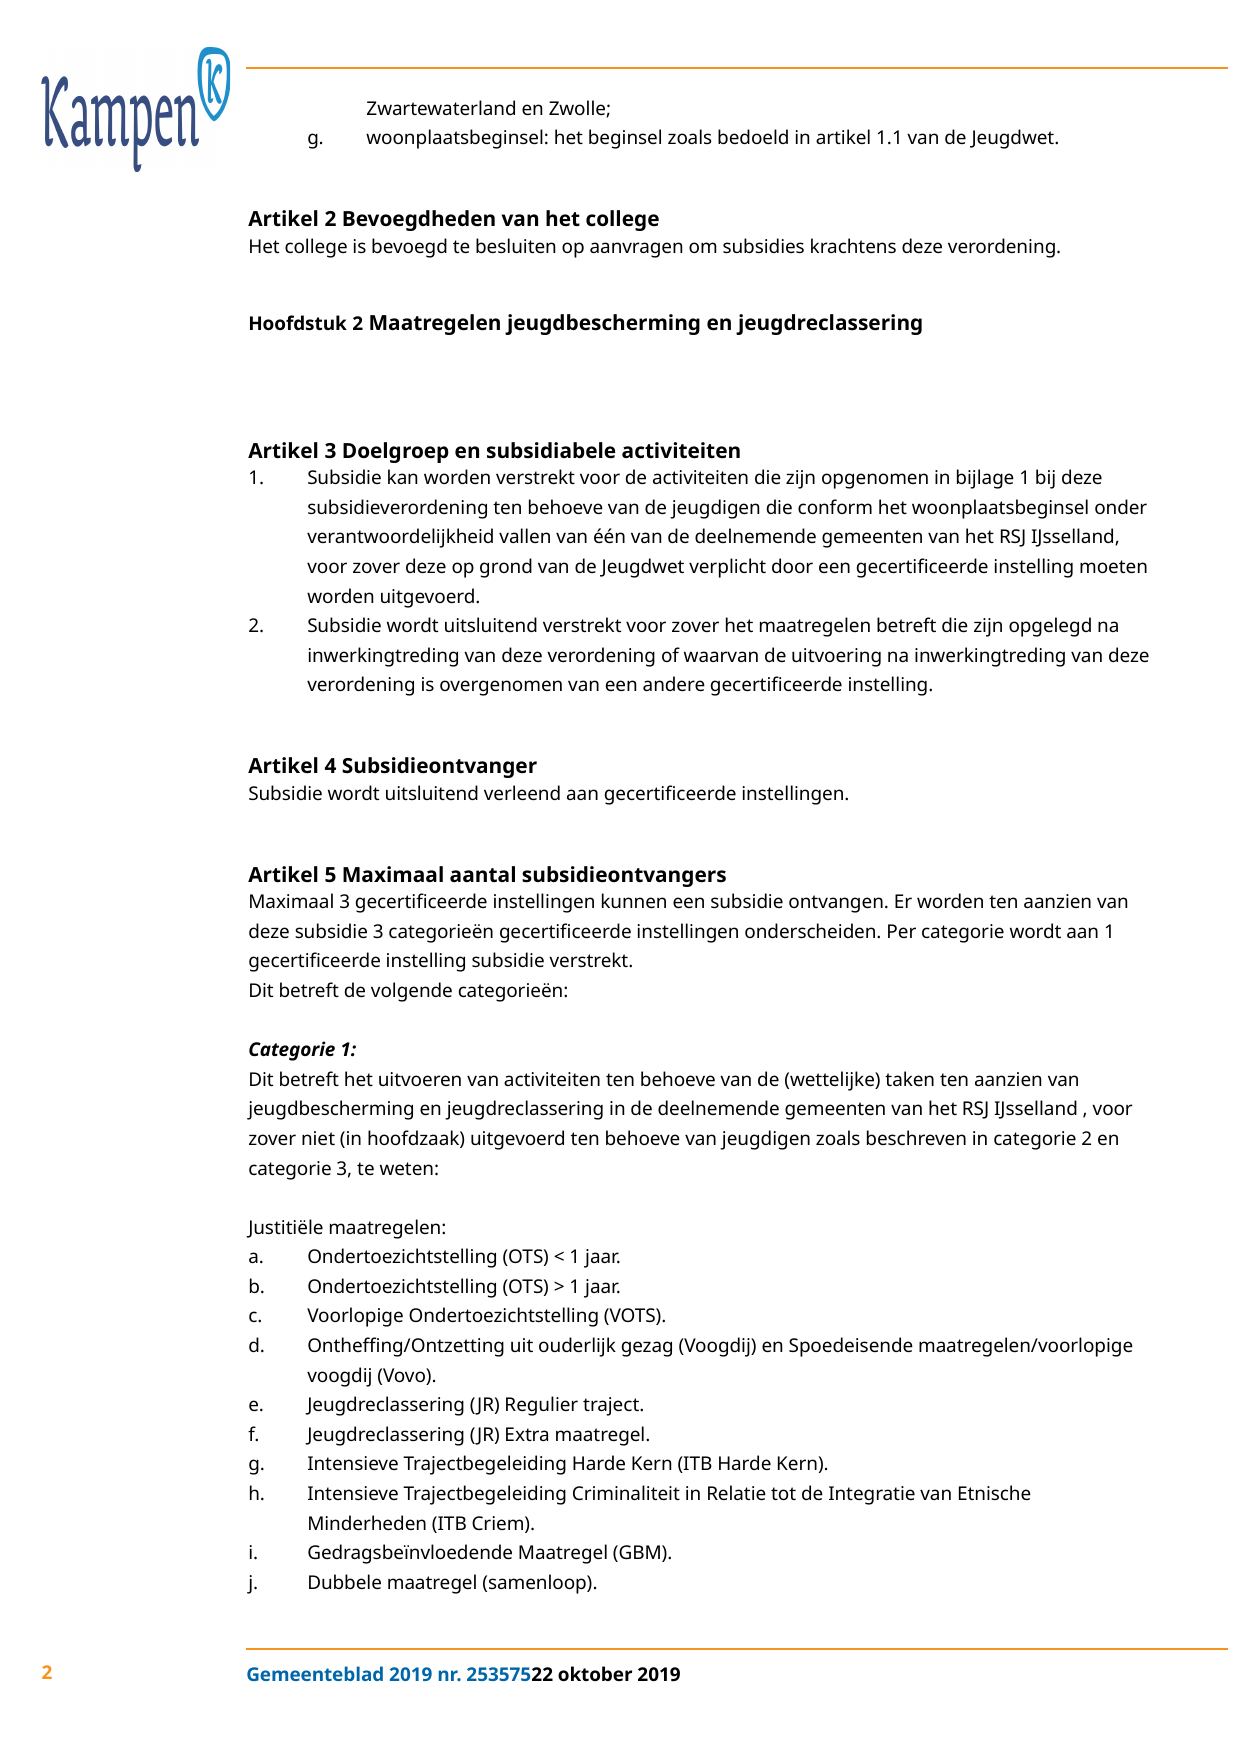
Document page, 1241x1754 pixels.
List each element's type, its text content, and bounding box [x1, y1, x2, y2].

text Artikel 4 Subsidieontvanger [248, 752, 1152, 780]
list Ondertoezichtstelling (OTS) < 1 jaar. [248, 1243, 1152, 1269]
list Subsidie kan worden verstrekt voor de activiteiten die zijn opgenomen in bijlage 1 bij deze subsidieverordening ten behoeve van de jeugdigen die conform het woonplaatsbeginsel onder verantwoordelijkheid vallen van één van de deelnemende gemeenten van het RSJ IJsselland, voor zover deze op grond van de Jeugdwet verplicht door een gecertificeerde instelling moeten worden uitgevoerd. [248, 464, 1152, 609]
list Ondertoezichtstelling (OTS) > 1 jaar. [248, 1273, 1152, 1299]
text Het college is bevoegd te besluiten op aanvragen om subsidies krachtens deze verordening. [248, 233, 1152, 258]
list Ontheffing/Ontzetting uit ouderlijk gezag (Voogdij) en Spoedeisende maatregelen/voorlopige voogdij (Vovo). [248, 1332, 1152, 1388]
list Jeugdreclassering (JR) Regulier traject. [248, 1391, 1152, 1417]
list Subsidie wordt uitsluitend verstrekt voor zover het maatregelen betreft die zijn opgelegd na inwerkingtreding van deze verordening of waarvan de uitvoering na inwerkingtreding van deze verordening is overgenomen van een andere gecertificeerde instelling. [248, 612, 1152, 697]
text Artikel 3 Doelgroep en subsidiabele activiteiten [248, 436, 1152, 464]
list Zwartewaterland en Zwolle; [307, 95, 1152, 121]
text Hoofdstuk 2 Maatregelen jeugdbescherming en jeugdreclassering [248, 308, 1152, 336]
list Intensieve Trajectbegeleiding Harde Kern (ITB Harde Kern). [248, 1451, 1152, 1476]
list Voorlopige Ondertoezichtstelling (VOTS). [248, 1303, 1152, 1328]
text Maximaal 3 gecertificeerde instellingen kunnen een subsidie ontvangen. Er worden ten aanzien van deze subsidie 3 categorieën gecertificeerde instellingen onderscheiden. Per categorie wordt aan 1 gecertificeerde instelling subsidie verstrekt. [248, 888, 1152, 973]
text Categorie 1: [248, 1036, 1152, 1062]
list Gedragsbeïnvloedende Maatregel (GBM). [248, 1539, 1152, 1565]
list Dubbele maatregel (samenloop). [248, 1569, 1152, 1595]
list Intensieve Trajectbegeleiding Criminaliteit in Relatie tot de Integratie van Etnische Minderheden (ITB Criem). [248, 1480, 1152, 1536]
picture [41, 47, 231, 172]
text Artikel 2 Bevoegdheden van het college [248, 204, 1152, 233]
text Dit betreft het uitvoeren van activiteiten ten behoeve van de (wettelijke) taken ten aanzien van jeugdbescherming en jeugdreclassering in de deelnemende gemeenten van het RSJ IJsselland , voor zover niet (in hoofdzaak) uitgevoerd ten behoeve van jeugdigen zoals beschreven in categorie 2 en categorie 3, te weten: [248, 1066, 1152, 1181]
text Subsidie wordt uitsluitend verleend aan gecertificeerde instellingen. [248, 780, 1152, 806]
text Artikel 5 Maximaal aantal subsidieontvangers [248, 860, 1152, 888]
text Justitiële maatregelen: [248, 1214, 1152, 1240]
list woonplaatsbeginsel: het beginsel zoals bedoeld in artikel 1.1 van de Jeugdwet. [307, 124, 1152, 150]
list Jeugdreclassering (JR) Extra maatregel. [248, 1421, 1152, 1447]
text Dit betreft de volgende categorieën: [248, 977, 1152, 1003]
